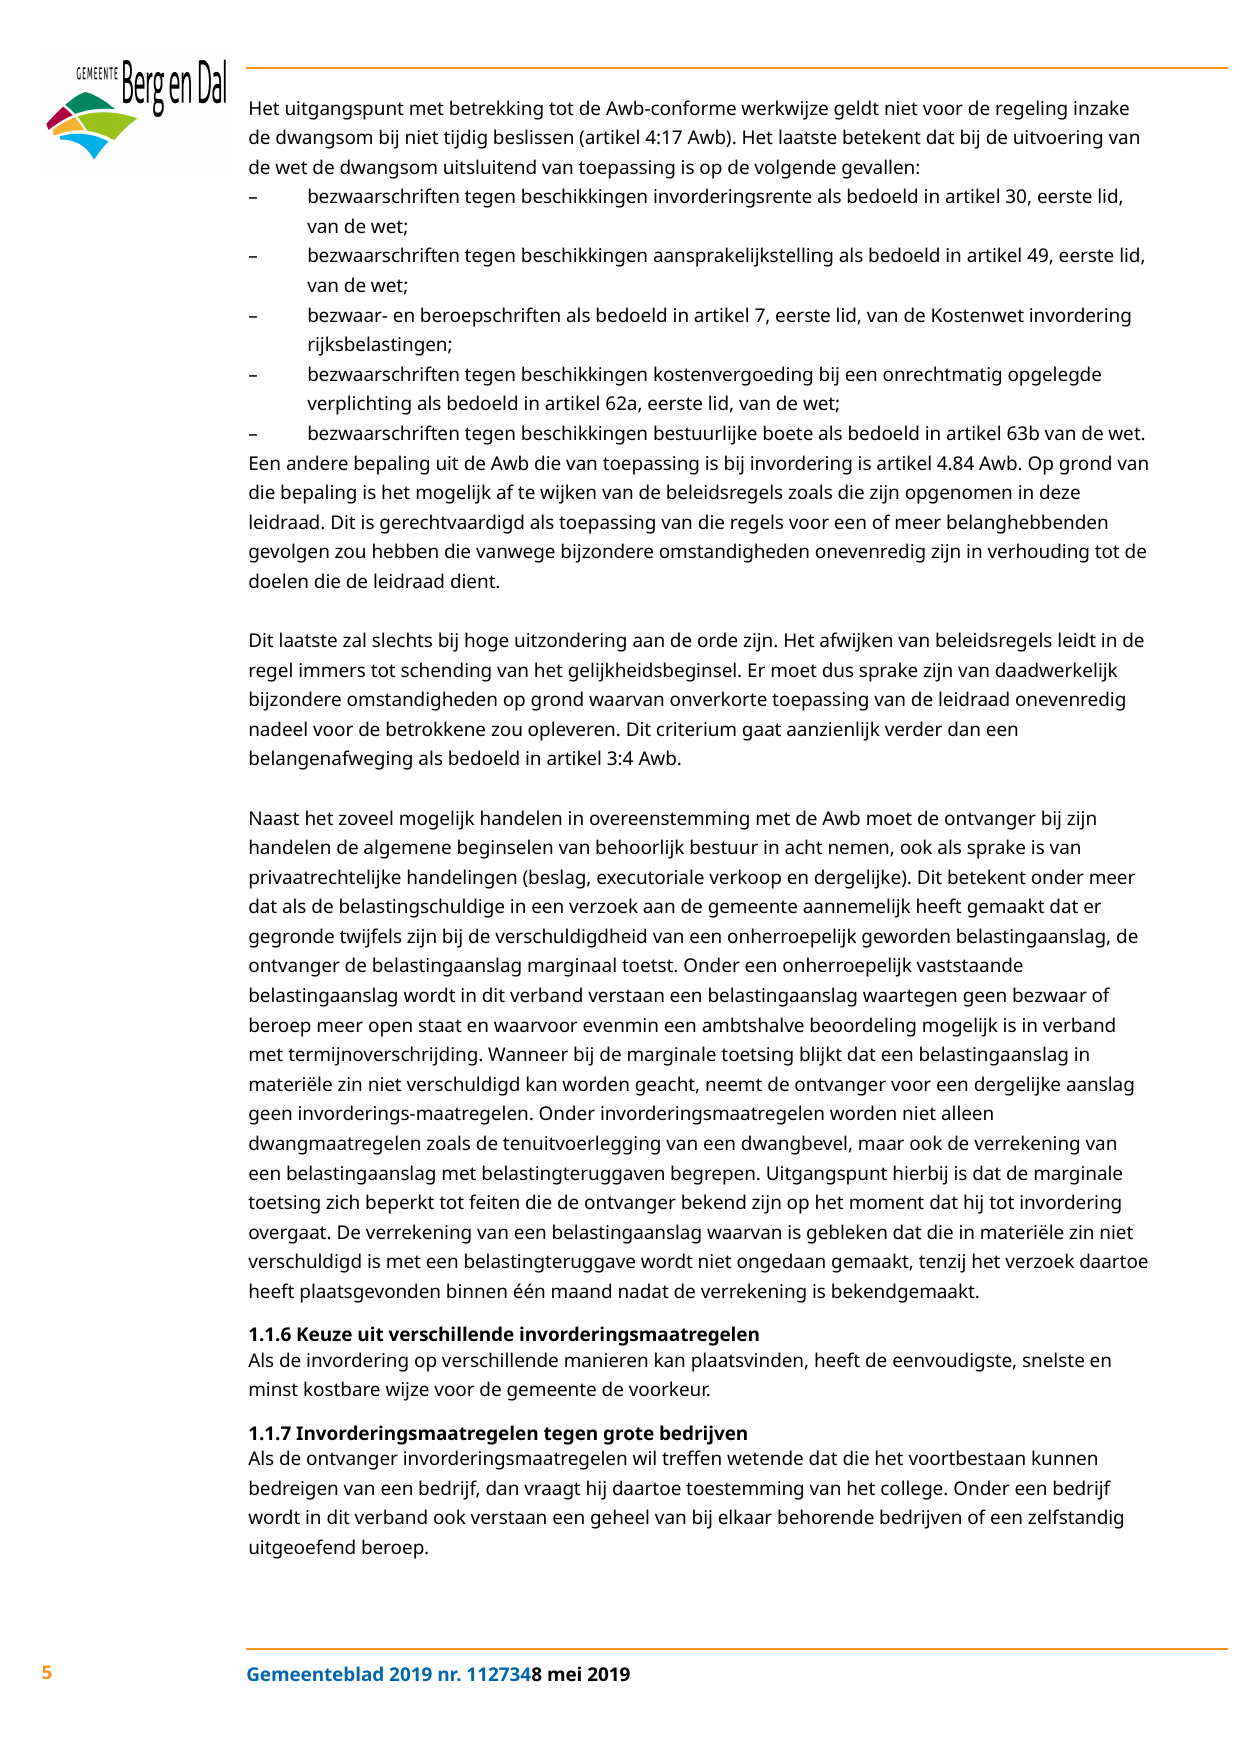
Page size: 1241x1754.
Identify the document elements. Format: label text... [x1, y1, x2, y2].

text 1.1.7 Invorderingsmaatregelen tegen grote bedrijven [248, 1420, 1152, 1445]
list bezwaarschriften tegen beschikkingen invorderingsrente als bedoeld in artikel 30, eerste lid, van de wet; [248, 183, 1152, 239]
text 1.1.6 Keuze uit verschillende invorderingsmaatregelen [248, 1321, 1152, 1347]
picture [41, 47, 231, 172]
text Als de invordering op verschillende manieren kan plaatsvinden, heeft de eenvoudigste, snelste en minst kostbare wijze voor de gemeente de voorkeur. [248, 1347, 1152, 1402]
text Naast het zoveel mogelijk handelen in overeenstemming met de Awb moet de ontvanger bij zijn handelen de algemene beginselen van behoorlijk bestuur in acht nemen, ook als sprake is van privaatrechtelijke handelingen (beslag, executoriale verkoop en dergelijke). Dit betekent onder meer dat als de belastingschuldige in een verzoek aan de gemeente aannemelijk heeft gemaakt dat er gegronde twijfels zijn bij de verschuldigdheid van een onherroepelijk geworden belastingaanslag, de ontvanger de belastingaanslag marginaal toetst. Onder een onherroepelijk vaststaande belastingaanslag wordt in dit verband verstaan een belastingaanslag waartegen geen bezwaar of beroep meer open staat en waarvoor evenmin een ambtshalve beoordeling mogelijk is in verband met termijnoverschrijding. Wanneer bij de marginale toetsing blijkt dat een belastingaanslag in materiële zin niet verschuldigd kan worden geacht, neemt de ontvanger voor een dergelijke aanslag geen invorderings-maatregelen. Onder invorderingsmaatregelen worden niet alleen dwangmaatregelen zoals de tenuitvoerlegging van een dwangbevel, maar ook de verrekening van een belastingaanslag met belastingteruggaven begrepen. Uitgangspunt hierbij is dat de marginale toetsing zich beperkt tot feiten die de ontvanger bekend zijn op het moment dat hij tot invordering overgaat. De verrekening van een belastingaanslag waarvan is gebleken dat die in materiële zin niet verschuldigd is met een belastingteruggave wordt niet ongedaan gemaakt, tenzij het verzoek daartoe heeft plaatsgevonden binnen één maand nadat de verrekening is bekendgemaakt. [248, 805, 1152, 1304]
list bezwaarschriften tegen beschikkingen kostenvergoeding bij een onrechtmatig opgelegde verplichting als bedoeld in artikel 62a, eerste lid, van de wet; [248, 361, 1152, 416]
list bezwaarschriften tegen beschikkingen aansprakelijkstelling als bedoeld in artikel 49, eerste lid, van de wet; [248, 243, 1152, 298]
list bezwaarschriften tegen beschikkingen bestuurlijke boete als bedoeld in artikel 63b van de wet. [248, 420, 1152, 446]
text Dit laatste zal slechts bij hoge uitzondering aan de orde zijn. Het afwijken van beleidsregels leidt in de regel immers tot schending van het gelijkheidsbeginsel. Er moet dus sprake zijn van daadwerkelijk bijzondere omstandigheden op grond waarvan onverkorte toepassing van de leidraad onevenredig nadeel voor de betrokkene zou opleveren. Dit criterium gaat aanzienlijk verder dan een belangenafweging als bedoeld in artikel 3:4 Awb. [248, 627, 1152, 771]
text Een andere bepaling uit de Awb die van toepassing is bij invordering is artikel 4.84 Awb. Op grond van die bepaling is het mogelijk af te wijken van de beleidsregels zoals die zijn opgenomen in deze leidraad. Dit is gerechtvaardigd als toepassing van die regels voor een of meer belanghebbenden gevolgen zou hebben die vanwege bijzondere omstandigheden onevenredig zijn in verhouding tot de doelen die de leidraad dient. [248, 450, 1152, 594]
text Het uitgangspunt met betrekking tot de Awb-conforme werkwijze geldt niet voor de regeling inzake de dwangsom bij niet tijdig beslissen (artikel 4:17 Awb). Het laatste betekent dat bij de uitvoering van de wet de dwangsom uitsluitend van toepassing is op de volgende gevallen: [248, 95, 1152, 180]
list bezwaar- en beroepschriften als bedoeld in artikel 7, eerste lid, van de Kostenwet invordering rijksbelastingen; [248, 302, 1152, 357]
text Als de ontvanger invorderingsmaatregelen wil treffen wetende dat die het voortbestaan kunnen bedreigen van een bedrijf, dan vraagt hij daartoe toestemming van het college. Onder een bedrijf wordt in dit verband ook verstaan een geheel van bij elkaar behorende bedrijven of een zelfstandig uitgeoefend beroep. [248, 1445, 1152, 1560]
